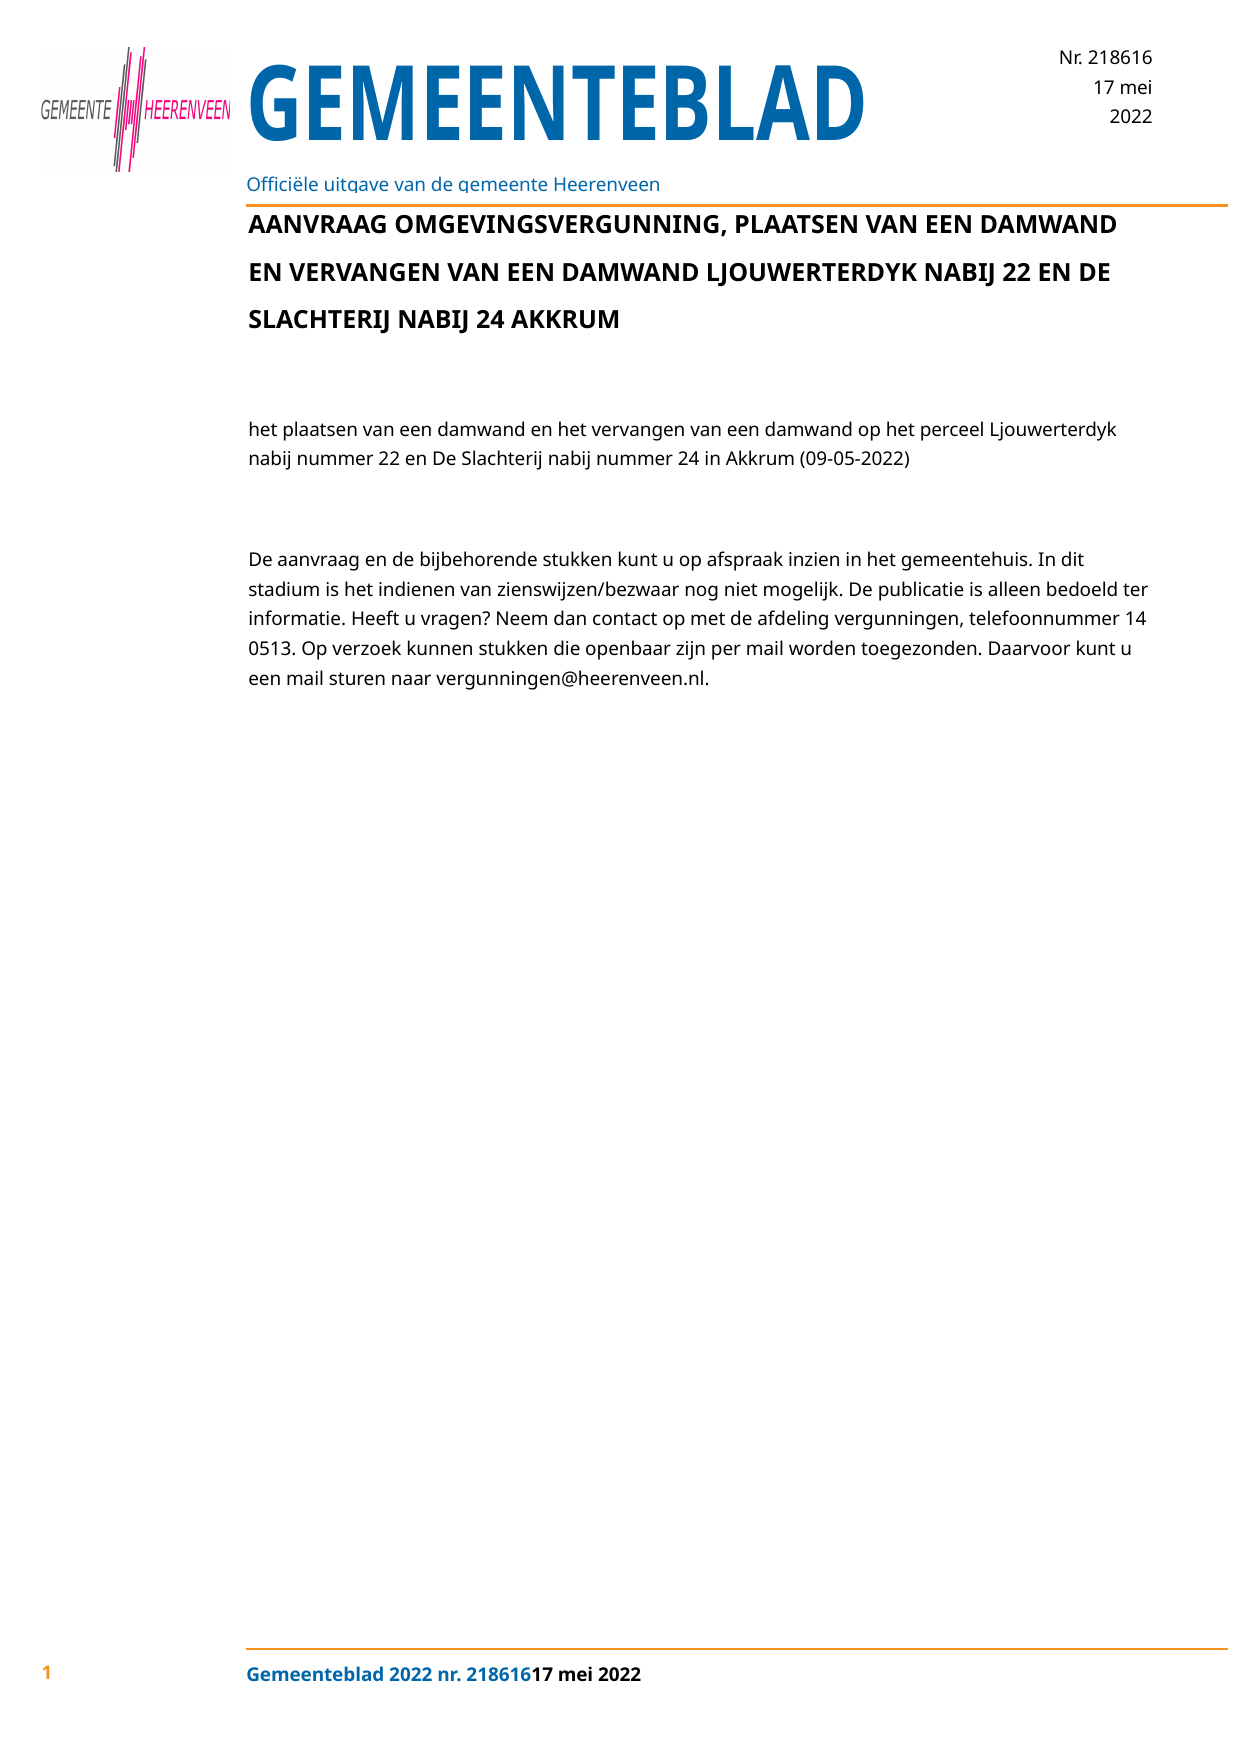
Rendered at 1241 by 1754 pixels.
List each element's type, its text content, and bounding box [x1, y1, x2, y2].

picture [41, 47, 231, 172]
text het plaatsen van een damwand en het vervangen van een damwand op het perceel Ljouwerterdyk nabij nummer 22 en De Slachterij nabij nummer 24 in Akkrum (09-05-2022) [248, 416, 1152, 471]
text De aanvraag en de bijbehorende stukken kunt u op afspraak inzien in het gemeentehuis. In dit stadium is het indienen van zienswijzen/bezwaar nog niet mogelijk. De publicatie is alleen bedoeld ter informatie. Heeft u vragen? Neem dan contact op met de afdeling vergunningen, telefoonnummer 14 0513. Op verzoek kunnen stukken die openbaar zijn per mail worden toegezonden. Daarvoor kunt u een mail sturen naar vergunningen@heerenveen.nl. [248, 546, 1152, 690]
text AANVRAAG OMGEVINGSVERGUNNING, PLAATSEN VAN EEN DAMWAND EN VERVANGEN VAN EEN DAMWAND LJOUWERTERDYK NABIJ 22 EN DE SLACHTERIJ NABIJ 24 AKKRUM [248, 207, 1152, 336]
